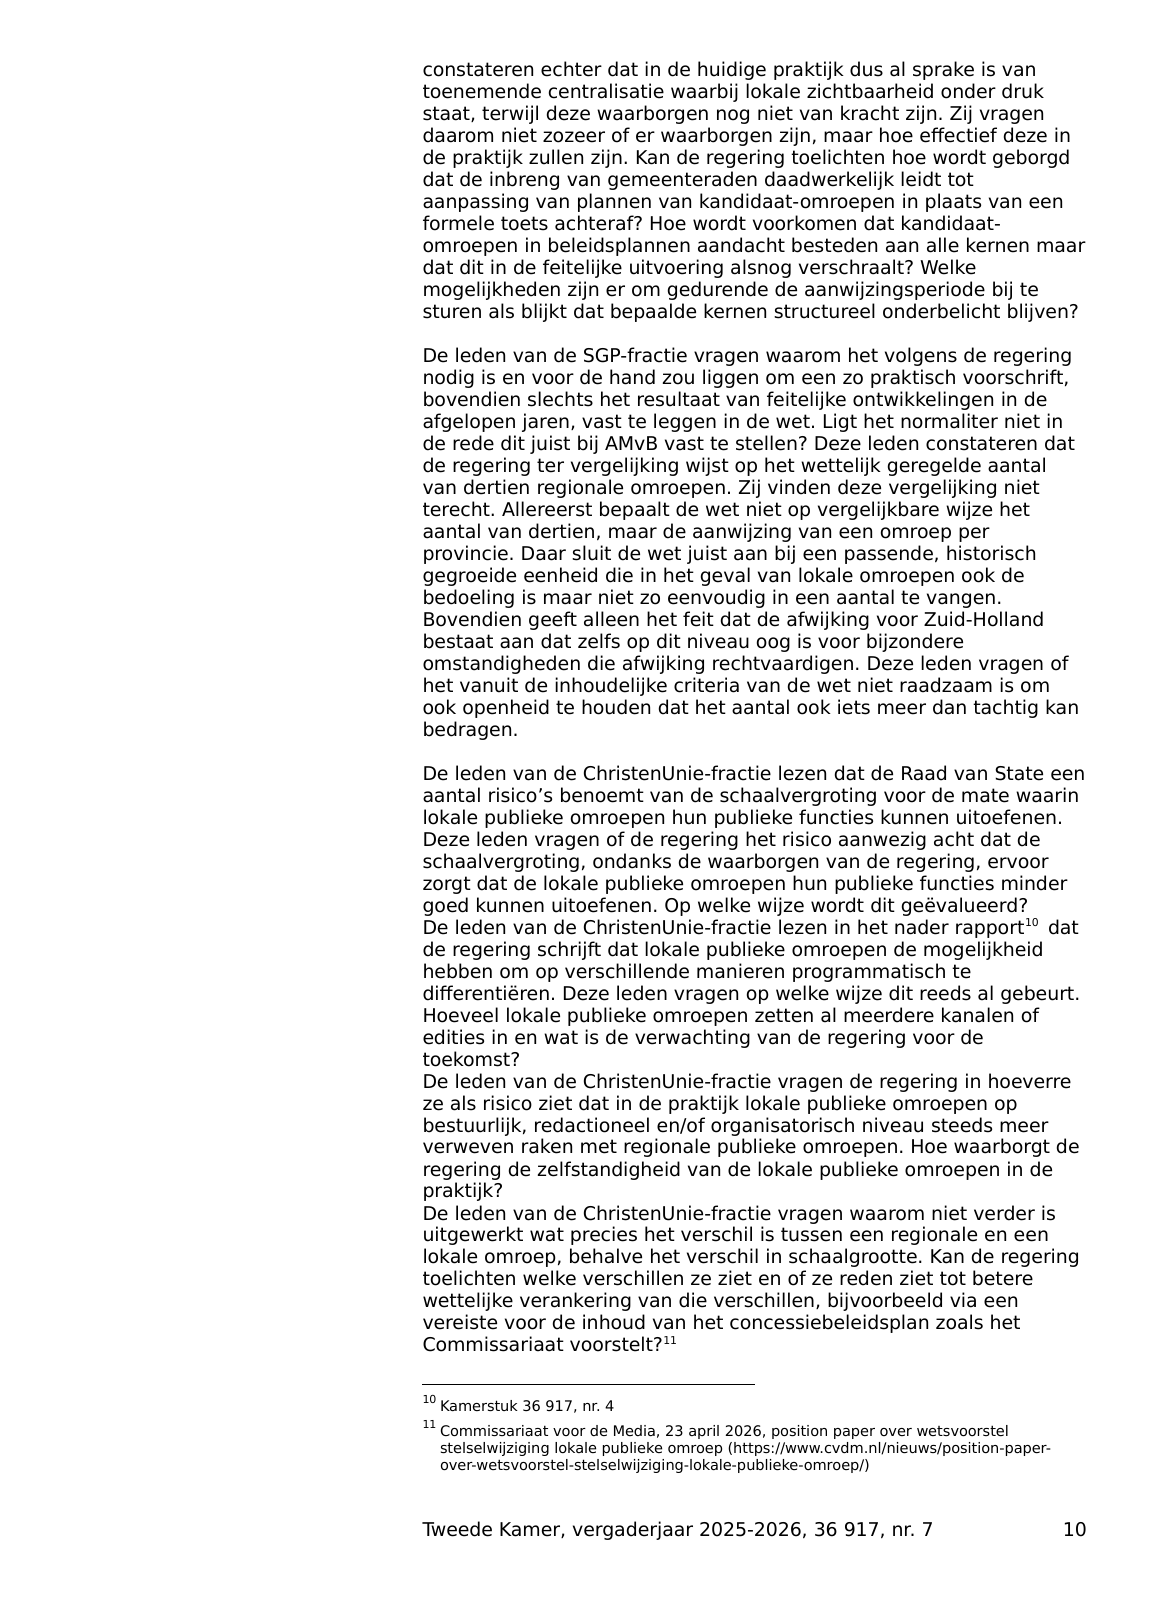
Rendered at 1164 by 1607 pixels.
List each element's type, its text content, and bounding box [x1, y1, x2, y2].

text constateren echter dat in de huidige praktijk dus al sprake is van toenemende centralisatie waarbij lokale zichtbaarheid onder druk staat, terwijl deze waarborgen nog niet van kracht zijn. Zij vragen daarom niet zozeer of er waarborgen zijn, maar hoe effectief deze in de praktijk zullen zijn. Kan de regering toelichten hoe wordt geborgd dat de inbreng van gemeenteraden daadwerkelijk leidt tot aanpassing van plannen van kandidaat-omroepen in plaats van een formele toets achteraf? Hoe wordt voorkomen dat kandidaat-omroepen in beleidsplannen aandacht besteden aan alle kernen maar dat dit in de feitelijke uitvoering alsnog verschraalt? Welke mogelijkheden zijn er om gedurende de aanwijzingsperiode bij te sturen als blijkt dat bepaalde kernen structureel onderbelicht blijven? [422, 59, 1087, 323]
text De leden van de SGP-fractie vragen waarom het volgens de regering nodig is en voor de hand zou liggen om een zo praktisch voorschrift, bovendien slechts het resultaat van feitelijke ontwikkelingen in de afgelopen jaren, vast te leggen in de wet. Ligt het normaliter niet in de rede dit juist bij AMvB vast te stellen? Deze leden constateren dat de regering ter vergelijking wijst op het wettelijk geregelde aantal van dertien regionale omroepen. Zij vinden deze vergelijking niet terecht. Allereerst bepaalt de wet niet op vergelijkbare wijze het aantal van dertien, maar de aanwijzing van een omroep per provincie. Daar sluit de wet juist aan bij een passende, historisch gegroeide eenheid die in het geval van lokale omroepen ook de bedoeling is maar niet zo eenvoudig in een aantal te vangen. Bovendien geeft alleen het feit dat de afwijking voor Zuid-Holland bestaat aan dat zelfs op dit niveau oog is voor bijzondere omstandigheden die afwijking rechtvaardigen. Deze leden vragen of het vanuit de inhoudelijke criteria van de wet niet raadzaam is om ook openheid te houden dat het aantal ook iets meer dan tachtig kan bedragen. [422, 345, 1087, 741]
text De leden van de ChristenUnie-fractie vragen waarom niet verder is uitgewerkt wat precies het verschil is tussen een regionale en een lokale omroep, behalve het verschil in schaalgrootte. Kan de regering toelichten welke verschillen ze ziet en of ze reden ziet tot betere wettelijke verankering van die verschillen, bijvoorbeeld via een vereiste voor de inhoud van het concessiebeleidsplan zoals het Commissariaat voorstelt? [422, 1202, 1087, 1356]
text De leden van de ChristenUnie-fractie lezen dat de Raad van State een aantal risico’s benoemt van de schaalvergroting voor de mate waarin lokale publieke omroepen hun publieke functies kunnen uitoefenen. Deze leden vragen of de regering het risico aanwezig acht dat de schaalvergroting, ondanks de waarborgen van de regering, ervoor zorgt dat de lokale publieke omroepen hun publieke functies minder goed kunnen uitoefenen. Op welke wijze wordt dit geëvalueerd? [422, 763, 1087, 917]
text Kamerstuk 36 917, nr. 4 [422, 1393, 1087, 1416]
text De leden van de ChristenUnie-fractie lezen in het nader rapport dat de regering schrijft dat lokale publieke omroepen de mogelijkheid hebben om op verschillende manieren programmatisch te differentiëren. Deze leden vragen op welke wijze dit reeds al gebeurt. Hoeveel lokale publieke omroepen zetten al meerdere kanalen of edities in en wat is de verwachting van de regering voor de toekomst? [422, 917, 1087, 1071]
text Commissariaat voor de Media, 23 april 2026, position paper over wetsvoorstel stelselwijziging lokale publieke omroep (https://www.cvdm.nl/nieuws/position-paper-over-wetsvoorstel-stelselwijziging-lokale-publieke-omroep/) [422, 1418, 1087, 1474]
text De leden van de ChristenUnie-fractie vragen de regering in hoeverre ze als risico ziet dat in de praktijk lokale publieke omroepen op bestuurlijk, redactioneel en/of organisatorisch niveau steeds meer verweven raken met regionale publieke omroepen. Hoe waarborgt de regering de zelfstandigheid van de lokale publieke omroepen in de praktijk? [422, 1071, 1087, 1202]
